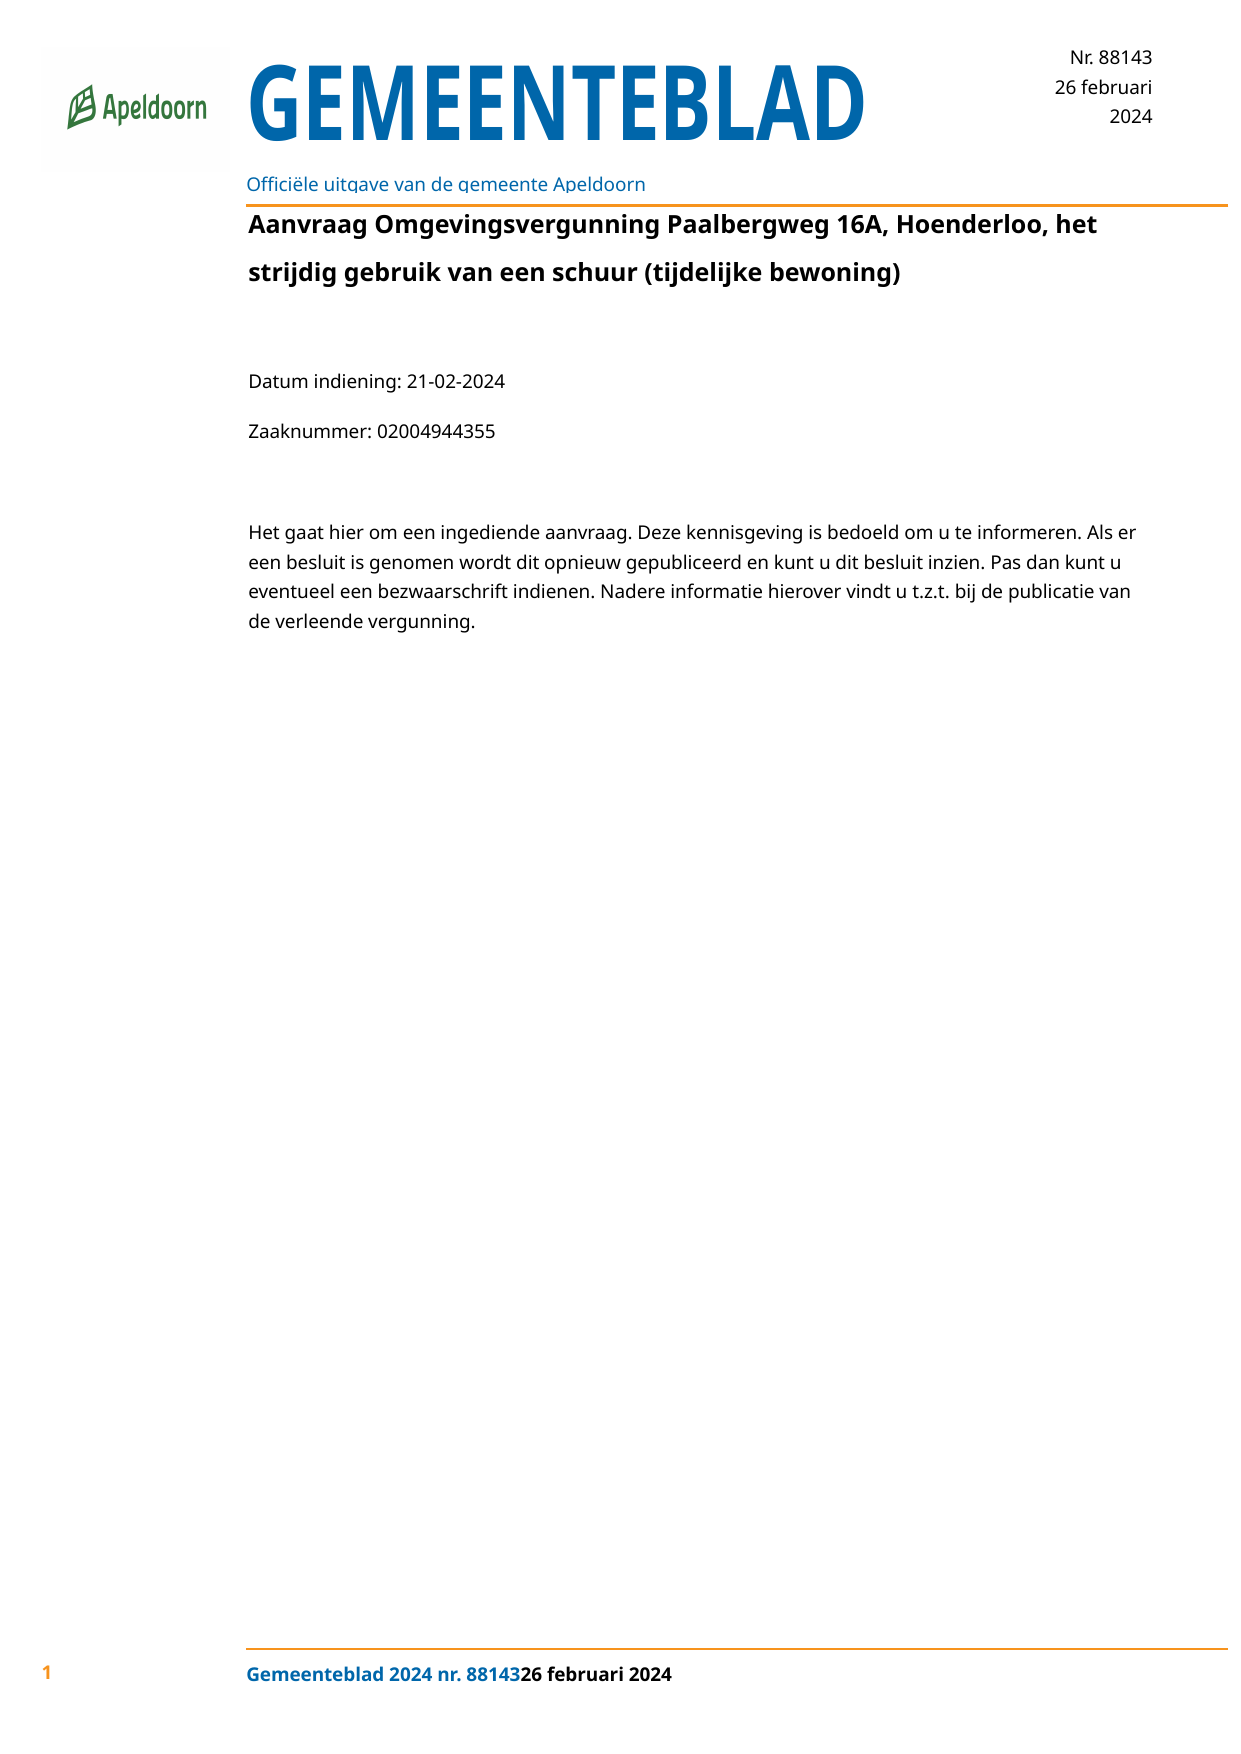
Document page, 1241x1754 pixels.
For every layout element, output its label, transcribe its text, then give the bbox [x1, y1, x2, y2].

text Het gaat hier om een ingediende aanvraag. Deze kennisgeving is bedoeld om u te informeren. Als er een besluit is genomen wordt dit opnieuw gepubliceerd en kunt u dit besluit inzien. Pas dan kunt u eventueel een bezwaarschrift indienen. Nadere informatie hierover vindt u t.z.t. bij de publicatie van de verleende vergunning. [248, 519, 1152, 634]
text Aanvraag Omgevingsvergunning Paalbergweg 16A, Hoenderloo, het strijdig gebruik van een schuur (tijdelijke bewoning) [248, 207, 1152, 288]
text Zaaknummer: 02004944355 [248, 419, 1152, 444]
picture [41, 47, 231, 172]
text Datum indiening: 21-02-2024 [248, 368, 1152, 394]
